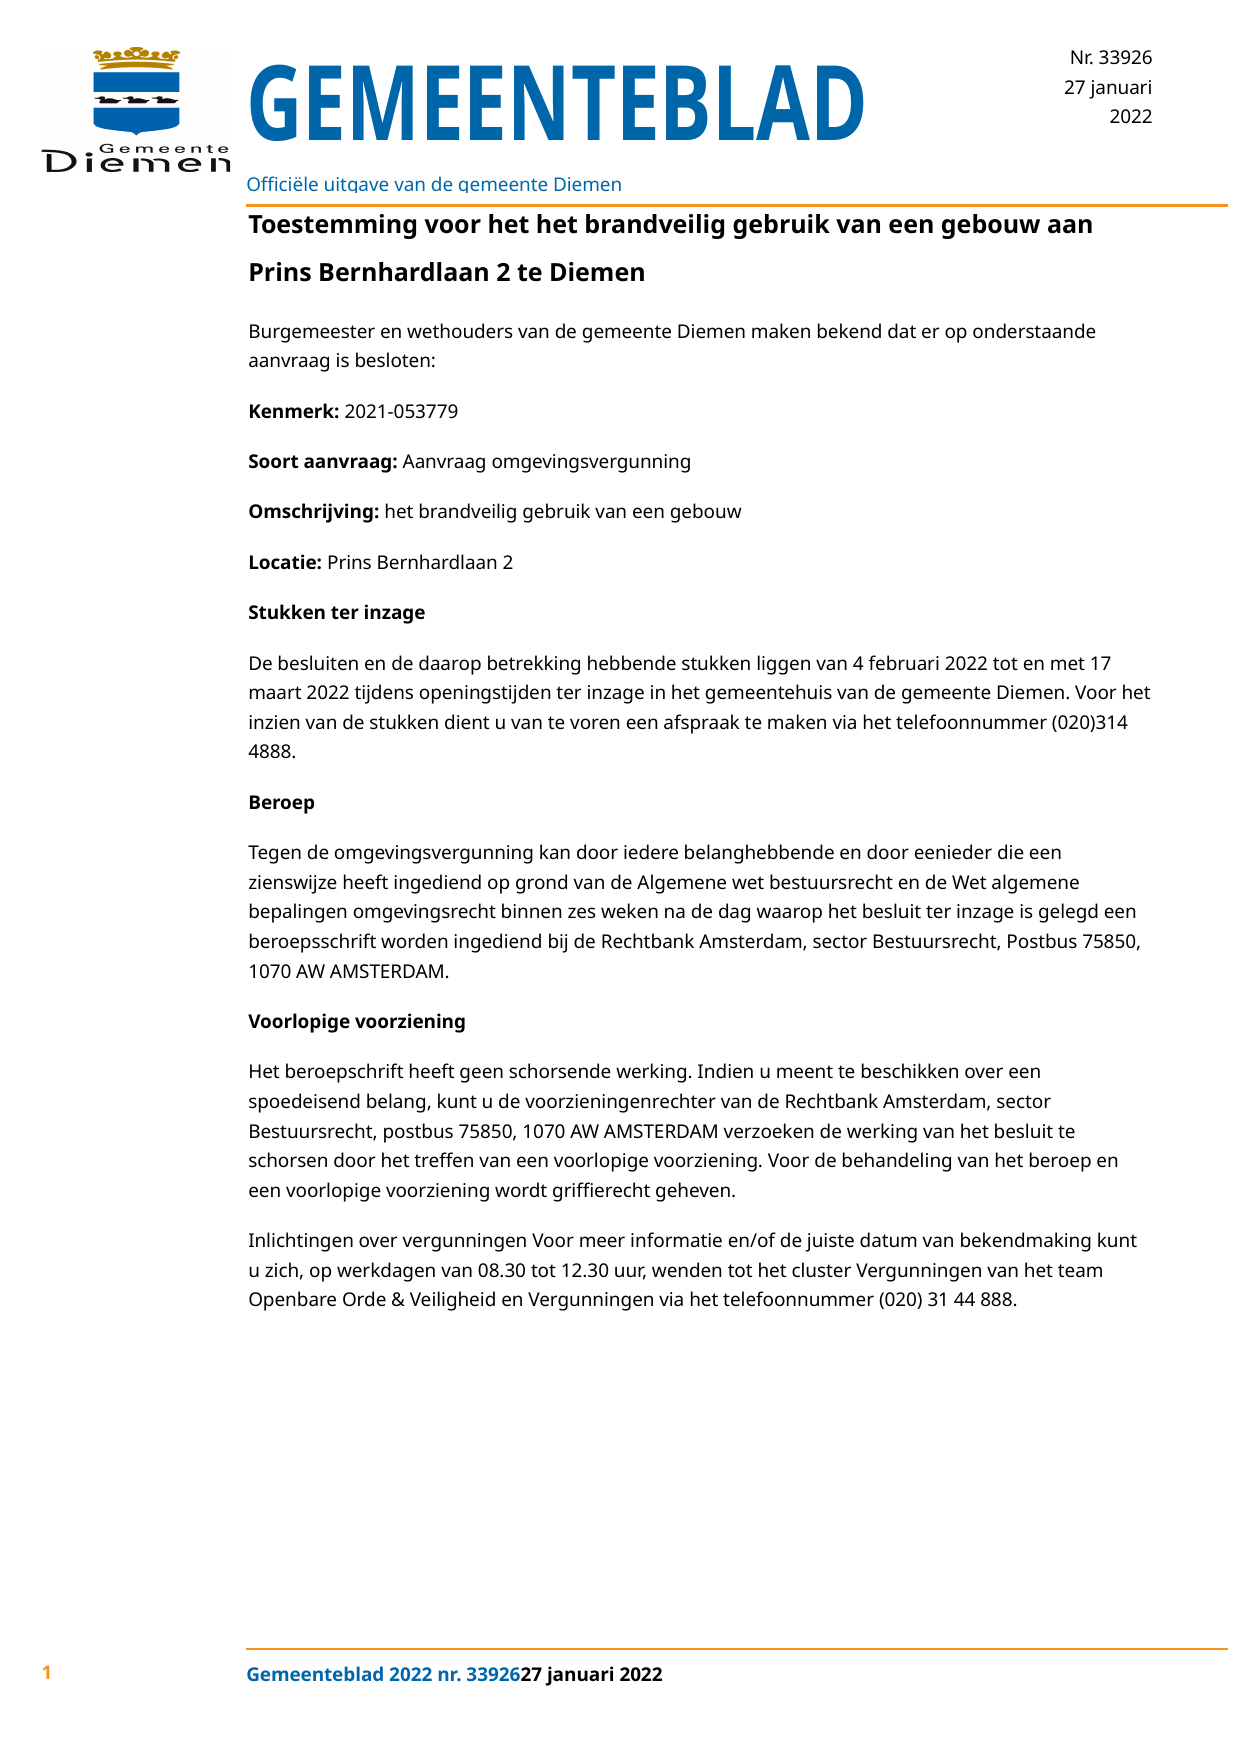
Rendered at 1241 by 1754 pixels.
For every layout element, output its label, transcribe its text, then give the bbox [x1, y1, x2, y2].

picture [41, 47, 231, 172]
text Kenmerk: 2021-053779 [248, 398, 1152, 424]
text Burgemeester en wethouders van de gemeente Diemen maken bekend dat er op onderstaande aanvraag is besloten: [248, 318, 1152, 373]
text De besluiten en de daarop betrekking hebbende stukken liggen van 4 februari 2022 tot en met 17 maart 2022 tijdens openingstijden ter inzage in het gemeentehuis van de gemeente Diemen. Voor het inzien van de stukken dient u van te voren een afspraak te maken via het telefoonnummer (020)314 4888. [248, 650, 1152, 764]
text Stukken ter inzage [248, 599, 1152, 625]
text Voorlopige voorziening [248, 1008, 1152, 1034]
text Locatie: Prins Bernhardlaan 2 [248, 549, 1152, 575]
text Omschrijving: het brandveilig gebruik van een gebouw [248, 499, 1152, 524]
text Het beroepschrift heeft geen schorsende werking. Indien u meent te beschikken over een spoedeisend belang, kunt u de voorzieningenrechter van de Rechtbank Amsterdam, sector Bestuursrecht, postbus 75850, 1070 AW AMSTERDAM verzoeken de werking van het besluit te schorsen door het treffen van een voorlopige voorziening. Voor de behandeling van het beroep en een voorlopige voorziening wordt griffierecht geheven. [248, 1059, 1152, 1203]
text Toestemming voor het het brandveilig gebruik van een gebouw aan Prins Bernhardlaan 2 te Diemen [248, 207, 1152, 288]
text Beroep [248, 789, 1152, 815]
text Inlichtingen over vergunningen Voor meer informatie en/of de juiste datum van bekendmaking kunt u zich, op werkdagen van 08.30 tot 12.30 uur, wenden tot het cluster Vergunningen van het team Openbare Orde & Veiligheid en Vergunningen via het telefoonnummer (020) 31 44 888. [248, 1227, 1152, 1312]
text Soort aanvraag: Aanvraag omgevingsvergunning [248, 448, 1152, 474]
text Tegen de omgevingsvergunning kan door iedere belanghebbende en door eenieder die een zienswijze heeft ingediend op grond van de Algemene wet bestuursrecht en de Wet algemene bepalingen omgevingsrecht binnen zes weken na de dag waarop het besluit ter inzage is gelegd een beroepsschrift worden ingediend bij de Rechtbank Amsterdam, sector Bestuursrecht, Postbus 75850, 1070 AW AMSTERDAM. [248, 839, 1152, 984]
